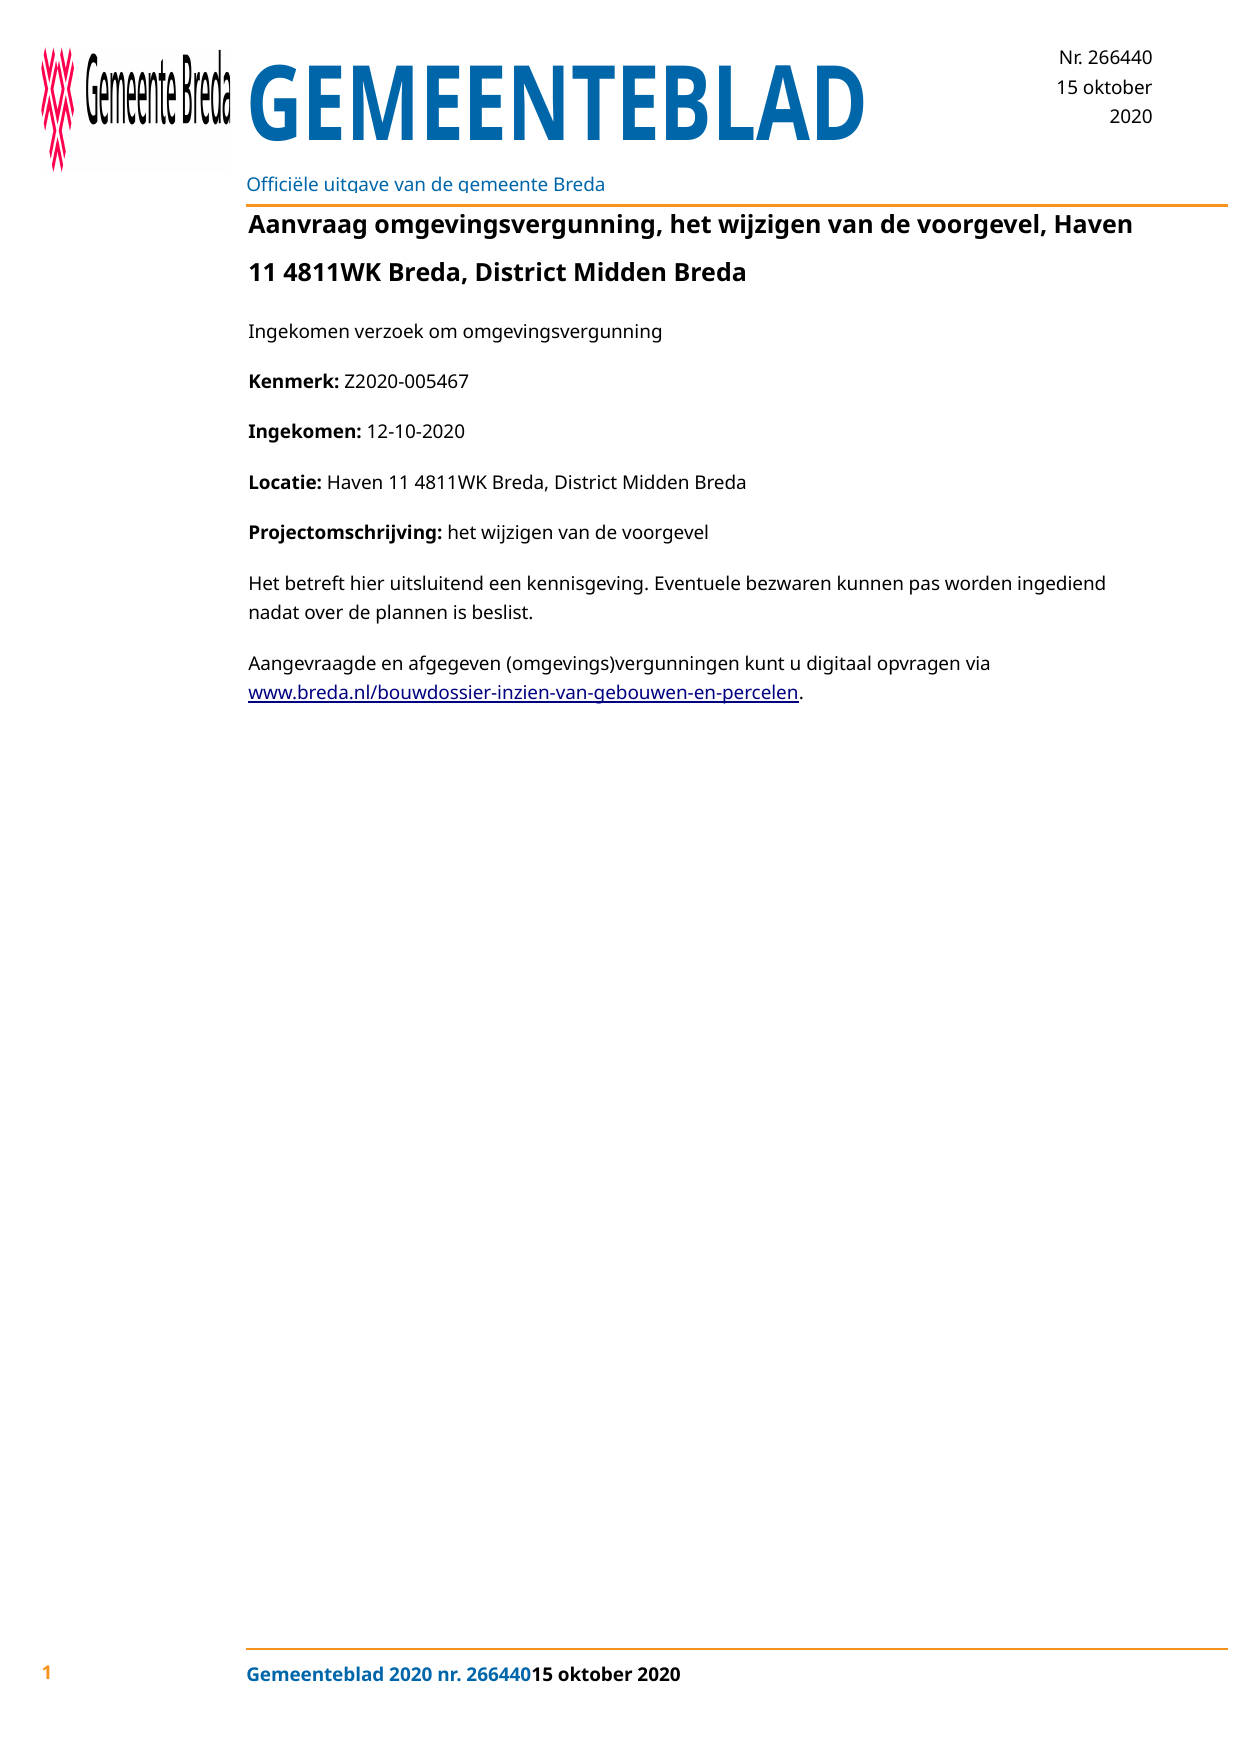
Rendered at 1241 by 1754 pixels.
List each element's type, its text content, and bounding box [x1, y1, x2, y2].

text Ingekomen verzoek om omgevingsvergunning [248, 318, 1152, 344]
text Projectomschrijving: het wijzigen van de voorgevel [248, 519, 1152, 545]
text Aangevraagde en afgegeven (omgevings)vergunningen kunt u digitaal opvragen via www.breda.nl/bouwdossier-inzien-van-gebouwen-en-percelen. [248, 650, 1152, 705]
text Locatie: Haven 11 4811WK Breda, District Midden Breda [248, 469, 1152, 495]
text Ingekomen: 12-10-2020 [248, 419, 1152, 444]
picture [41, 47, 231, 172]
text Kenmerk: Z2020-005467 [248, 368, 1152, 394]
text Aanvraag omgevingsvergunning, het wijzigen van de voorgevel, Haven 11 4811WK Breda, District Midden Breda [248, 207, 1152, 288]
text Het betreft hier uitsluitend een kennisgeving. Eventuele bezwaren kunnen pas worden ingediend nadat over de plannen is beslist. [248, 570, 1152, 625]
